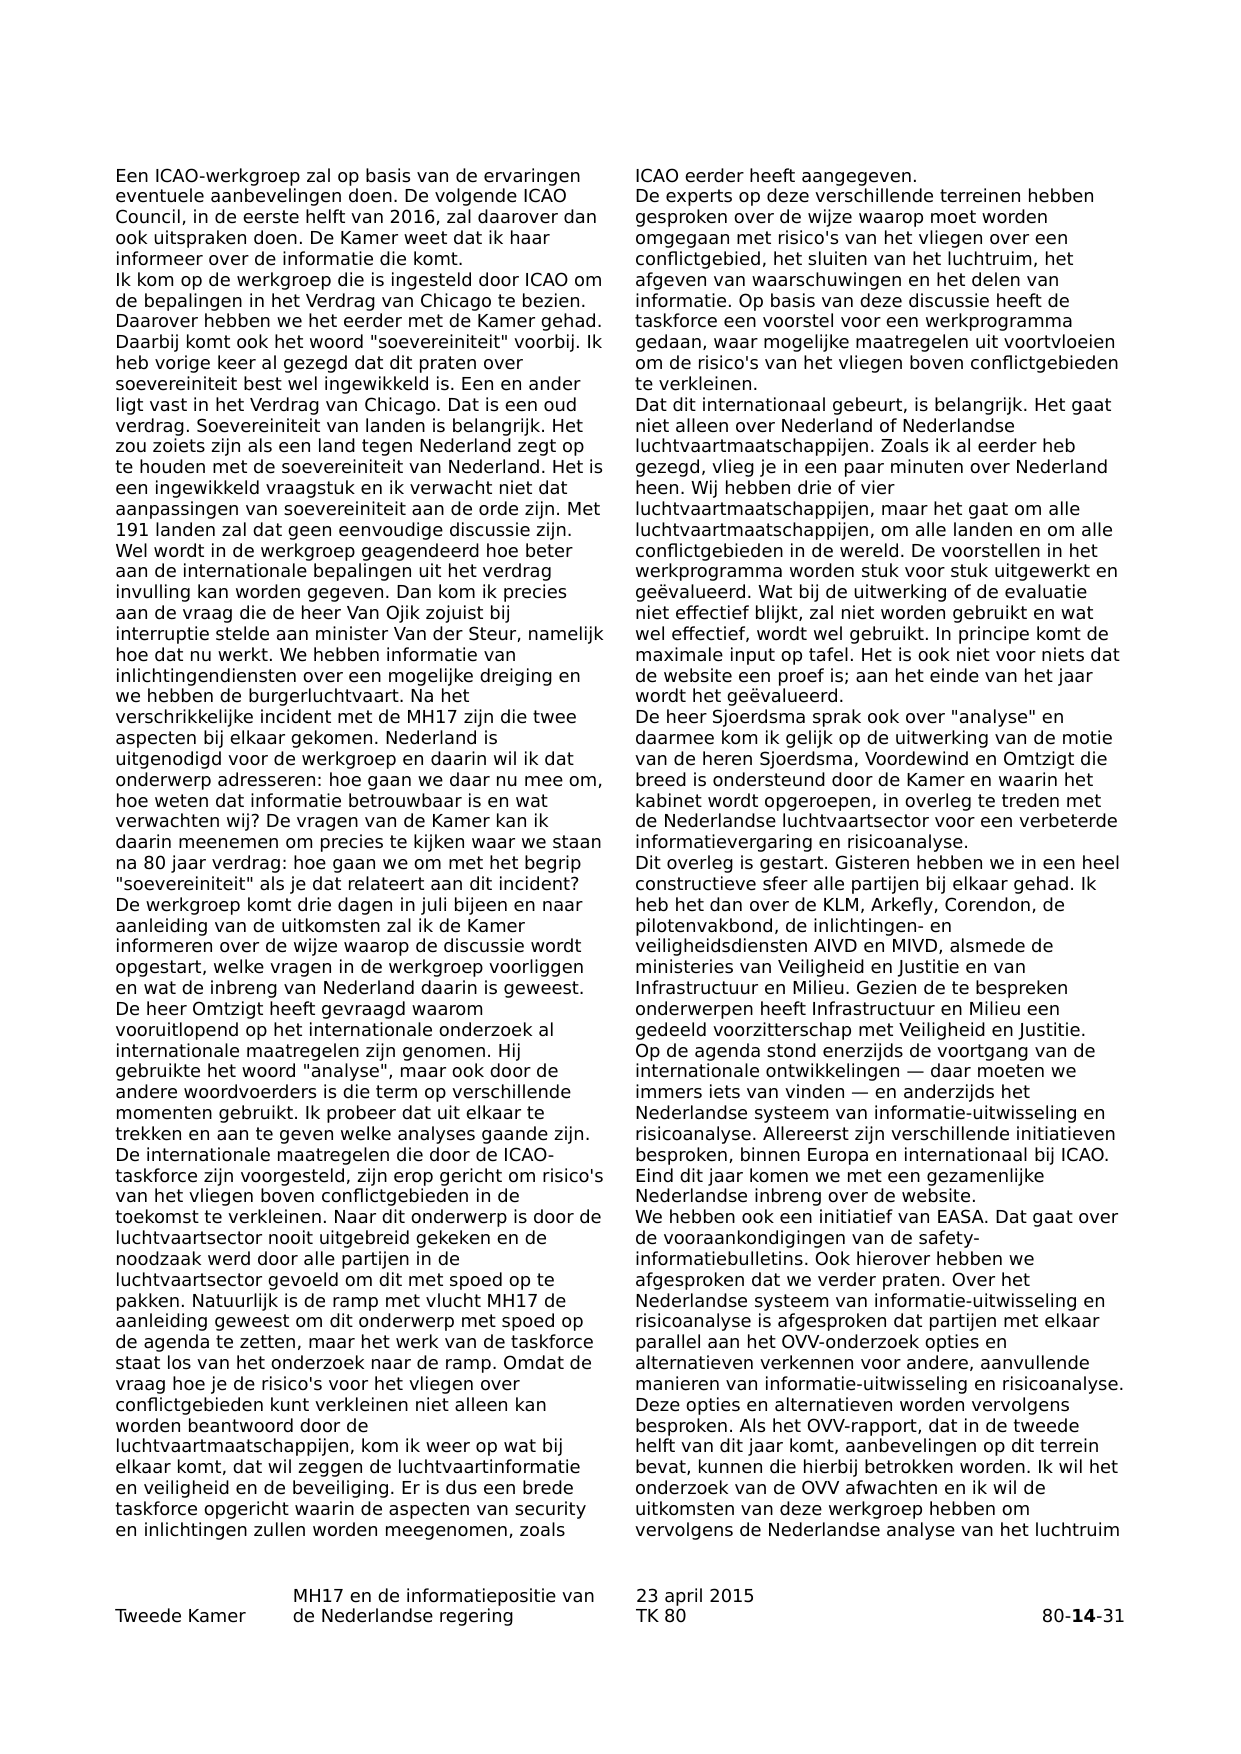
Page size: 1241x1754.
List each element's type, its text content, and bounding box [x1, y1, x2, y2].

text We hebben ook een initiatief van EASA. Dat gaat over de vooraankondigingen van de safety-informatiebulletins. Ook hierover hebben we afgesproken dat we verder praten. Over het Nederlandse systeem van informatie-uitwisseling en risicoanalyse is afgesproken dat partijen met elkaar parallel aan het OVV-onderzoek opties en alternatieven verkennen voor andere, aanvullende manieren van informatie-uitwisseling en risicoanalyse. Deze opties en alternatieven worden vervolgens besproken. Als het OVV-rapport, dat in de tweede helft van dit jaar komt, aanbevelingen op dit terrein bevat, kunnen die hierbij betrokken worden. Ik wil het onderzoek van de OVV afwachten en ik wil de uitkomsten van deze werkgroep hebben om vervolgens de Nederlandse analyse van het luchtruim [635, 1207, 1125, 1540]
text Dit overleg is gestart. Gisteren hebben we in een heel constructieve sfeer alle partijen bij elkaar gehad. Ik heb het dan over de KLM, Arkefly, Corendon, de pilotenvakbond, de inlichtingen- en veiligheidsdiensten AIVD en MIVD, alsmede de ministeries van Veiligheid en Justitie en van Infrastructuur en Milieu. Gezien de te bespreken onderwerpen heeft Infrastructuur en Milieu een gedeeld voorzitterschap met Veiligheid en Justitie. [635, 853, 1125, 1040]
text De experts op deze verschillende terreinen hebben gesproken over de wijze waarop moet worden omgegaan met risico's van het vliegen over een conflictgebied, het sluiten van het luchtruim, het afgeven van waarschuwingen en het delen van informatie. Op basis van deze discussie heeft de taskforce een voorstel voor een werkprogramma gedaan, waar mogelijke maatregelen uit voortvloeien om de risico's van het vliegen boven conflictgebieden te verkleinen. [635, 186, 1125, 394]
text Een ICAO-werkgroep zal op basis van de ervaringen eventuele aanbevelingen doen. De volgende ICAO Council, in de eerste helft van 2016, zal daarover dan ook uitspraken doen. De Kamer weet dat ik haar informeer over de informatie die komt. [115, 165, 605, 269]
text ICAO eerder heeft aangegeven. [635, 165, 1125, 186]
text Dat dit internationaal gebeurt, is belangrijk. Het gaat niet alleen over Nederland of Nederlandse luchtvaartmaatschappijen. Zoals ik al eerder heb gezegd, vlieg je in een paar minuten over Nederland heen. Wij hebben drie of vier luchtvaartmaatschappijen, maar het gaat om alle luchtvaartmaatschappijen, om alle landen en om alle conflictgebieden in de wereld. De voorstellen in het werkprogramma worden stuk voor stuk uitgewerkt en geëvalueerd. Wat bij de uitwerking of de evaluatie niet effectief blijkt, zal niet worden gebruikt en wat wel effectief, wordt wel gebruikt. In principe komt de maximale input op tafel. Het is ook niet voor niets dat de website een proef is; aan het einde van het jaar wordt het geëvalueerd. [635, 394, 1125, 707]
text De heer Omtzigt heeft gevraagd waarom vooruitlopend op het internationale onderzoek al internationale maatregelen zijn genomen. Hij gebruikte het woord "analyse", maar ook door de andere woordvoerders is die term op verschillende momenten gebruikt. Ik probeer dat uit elkaar te trekken en aan te geven welke analyses gaande zijn. De internationale maatregelen die door de ICAO-taskforce zijn voorgesteld, zijn erop gericht om risico's van het vliegen boven conflictgebieden in de toekomst te verkleinen. Naar dit onderwerp is door de luchtvaartsector nooit uitgebreid gekeken en de noodzaak werd door alle partijen in de luchtvaartsector gevoeld om dit met spoed op te pakken. Natuurlijk is de ramp met vlucht MH17 de aanleiding geweest om dit onderwerp met spoed op de agenda te zetten, maar het werk van de taskforce staat los van het onderzoek naar de ramp. Omdat de vraag hoe je de risico's voor het vliegen over conflictgebieden kunt verkleinen niet alleen kan worden beantwoord door de luchtvaartmaatschappijen, kom ik weer op wat bij elkaar komt, dat wil zeggen de luchtvaartinformatie en veiligheid en de beveiliging. Er is dus een brede taskforce opgericht waarin de aspecten van security en inlichtingen zullen worden meegenomen, zoals [115, 999, 605, 1540]
text Ik kom op de werkgroep die is ingesteld door ICAO om de bepalingen in het Verdrag van Chicago te bezien. Daarover hebben we het eerder met de Kamer gehad. Daarbij komt ook het woord "soevereiniteit" voorbij. Ik heb vorige keer al gezegd dat dit praten over soevereiniteit best wel ingewikkeld is. Een en ander ligt vast in het Verdrag van Chicago. Dat is een oud verdrag. Soevereiniteit van landen is belangrijk. Het zou zoiets zijn als een land tegen Nederland zegt op te houden met de soevereiniteit van Nederland. Het is een ingewikkeld vraagstuk en ik verwacht niet dat aanpassingen van soevereiniteit aan de orde zijn. Met 191 landen zal dat geen eenvoudige discussie zijn. Wel wordt in de werkgroep geagendeerd hoe beter aan de internationale bepalingen uit het verdrag invulling kan worden gegeven. Dan kom ik precies aan de vraag die de heer Van Ojik zojuist bij interruptie stelde aan minister Van der Steur, namelijk hoe dat nu werkt. We hebben informatie van inlichtingendiensten over een mogelijke dreiging en we hebben de burgerluchtvaart. Na het verschrikkelijke incident met de MH17 zijn die twee aspecten bij elkaar gekomen. Nederland is uitgenodigd voor de werkgroep en daarin wil ik dat onderwerp adresseren: hoe gaan we daar nu mee om, hoe weten dat informatie betrouwbaar is en wat verwachten wij? De vragen van de Kamer kan ik daarin meenemen om precies te kijken waar we staan na 80 jaar verdrag: hoe gaan we om met het begrip "soevereiniteit" als je dat relateert aan dit incident? De werkgroep komt drie dagen in juli bijeen en naar aanleiding van de uitkomsten zal ik de Kamer informeren over de wijze waarop de discussie wordt opgestart, welke vragen in de werkgroep voorliggen en wat de inbreng van Nederland daarin is geweest. [115, 269, 605, 999]
text Op de agenda stond enerzijds de voortgang van de internationale ontwikkelingen — daar moeten we immers iets van vinden — en anderzijds het Nederlandse systeem van informatie-uitwisseling en risicoanalyse. Allereerst zijn verschillende initiatieven besproken, binnen Europa en internationaal bij ICAO. Eind dit jaar komen we met een gezamenlijke Nederlandse inbreng over de website. [635, 1040, 1125, 1207]
text De heer Sjoerdsma sprak ook over "analyse" en daarmee kom ik gelijk op de uitwerking van de motie van de heren Sjoerdsma, Voordewind en Omtzigt die breed is ondersteund door de Kamer en waarin het kabinet wordt opgeroepen, in overleg te treden met de Nederlandse luchtvaartsector voor een verbeterde informatievergaring en risicoanalyse. [635, 707, 1125, 853]
